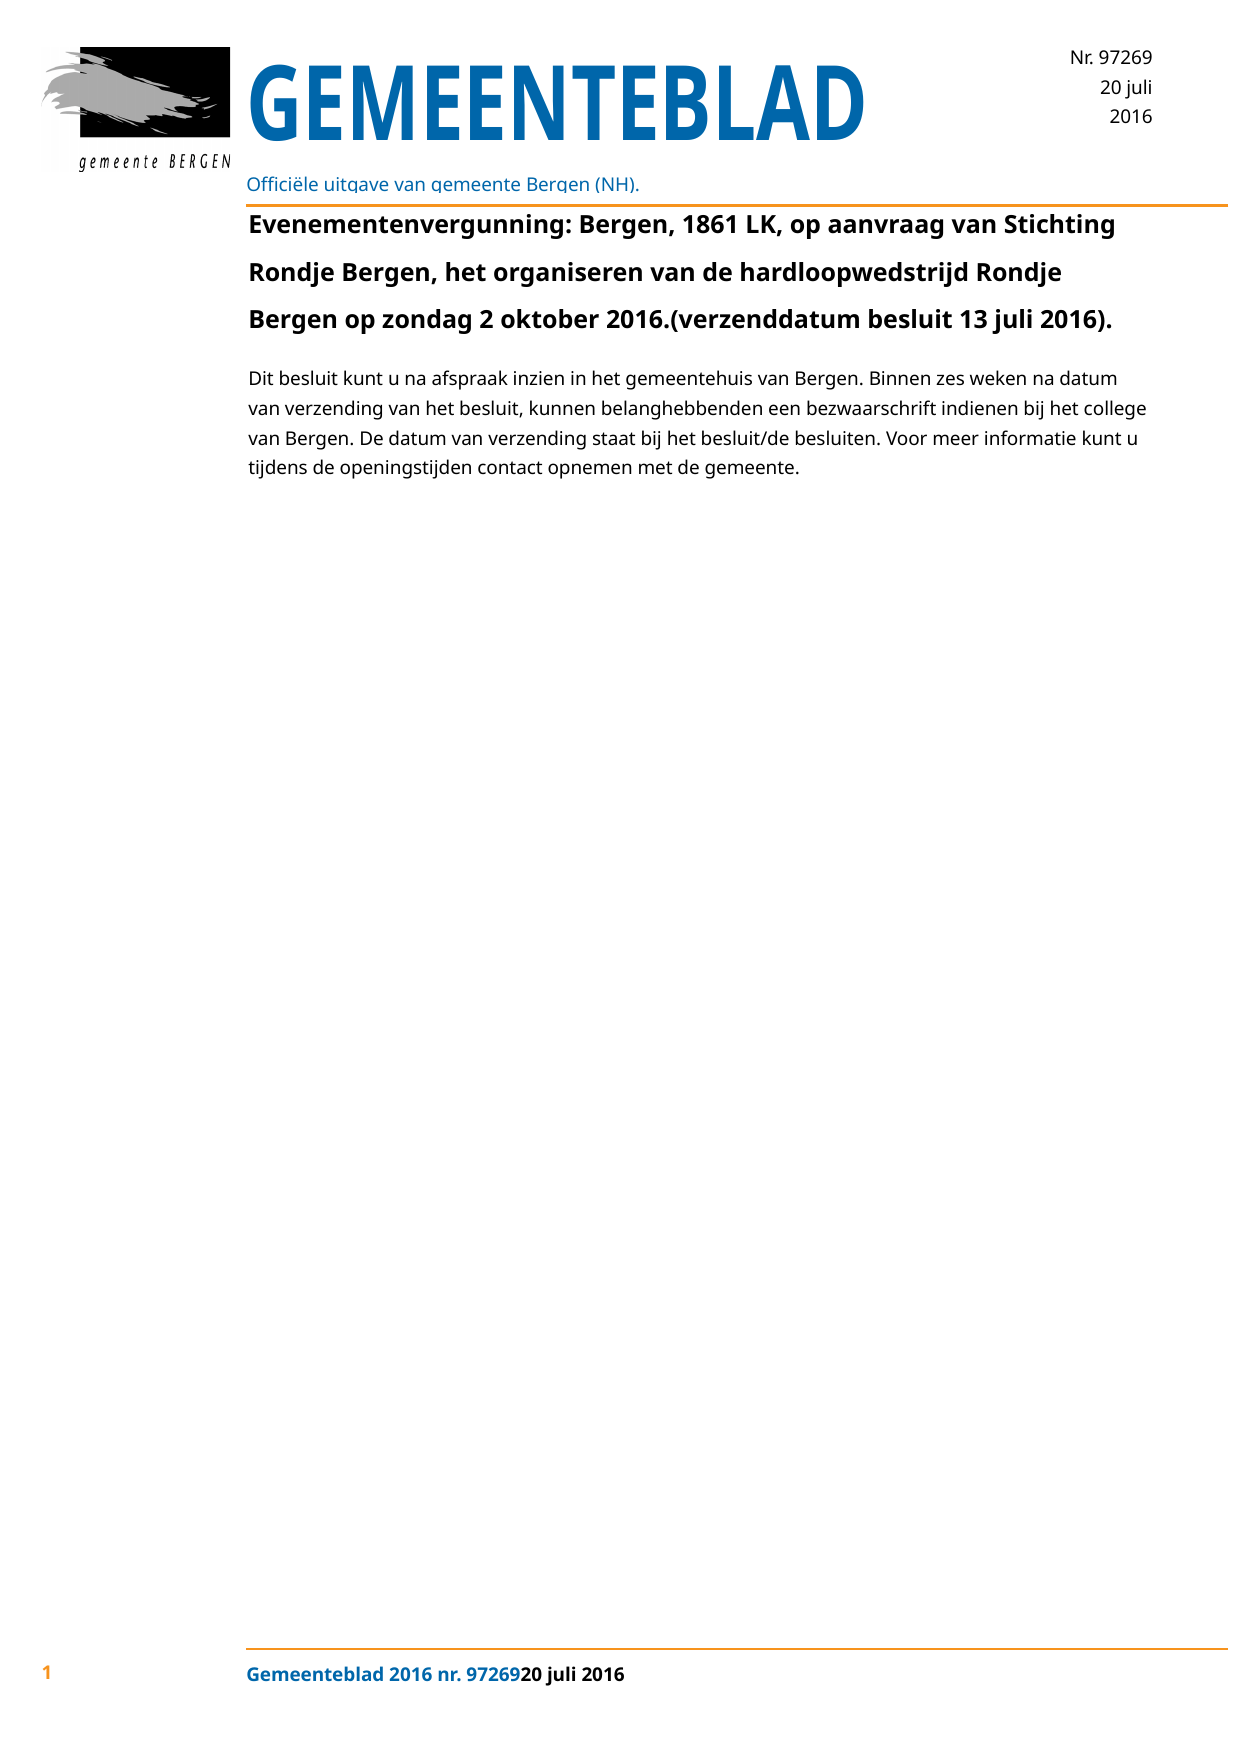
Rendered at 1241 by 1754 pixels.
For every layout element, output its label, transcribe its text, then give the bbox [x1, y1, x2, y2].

text Evenementenvergunning: Bergen, 1861 LK, op aanvraag van Stichting Rondje Bergen, het organiseren van de hardloopwedstrijd Rondje Bergen op zondag 2 oktober 2016.(verzenddatum besluit 13 juli 2016). [248, 207, 1152, 336]
text Dit besluit kunt u na afspraak inzien in het gemeentehuis van Bergen. Binnen zes weken na datum van verzending van het besluit, kunnen belanghebbenden een bezwaarschrift indienen bij het college van Bergen. De datum van verzending staat bij het besluit/de besluiten. Voor meer informatie kunt u tijdens de openingstijden contact opnemen met de gemeente. [248, 366, 1152, 480]
picture [41, 47, 231, 172]
